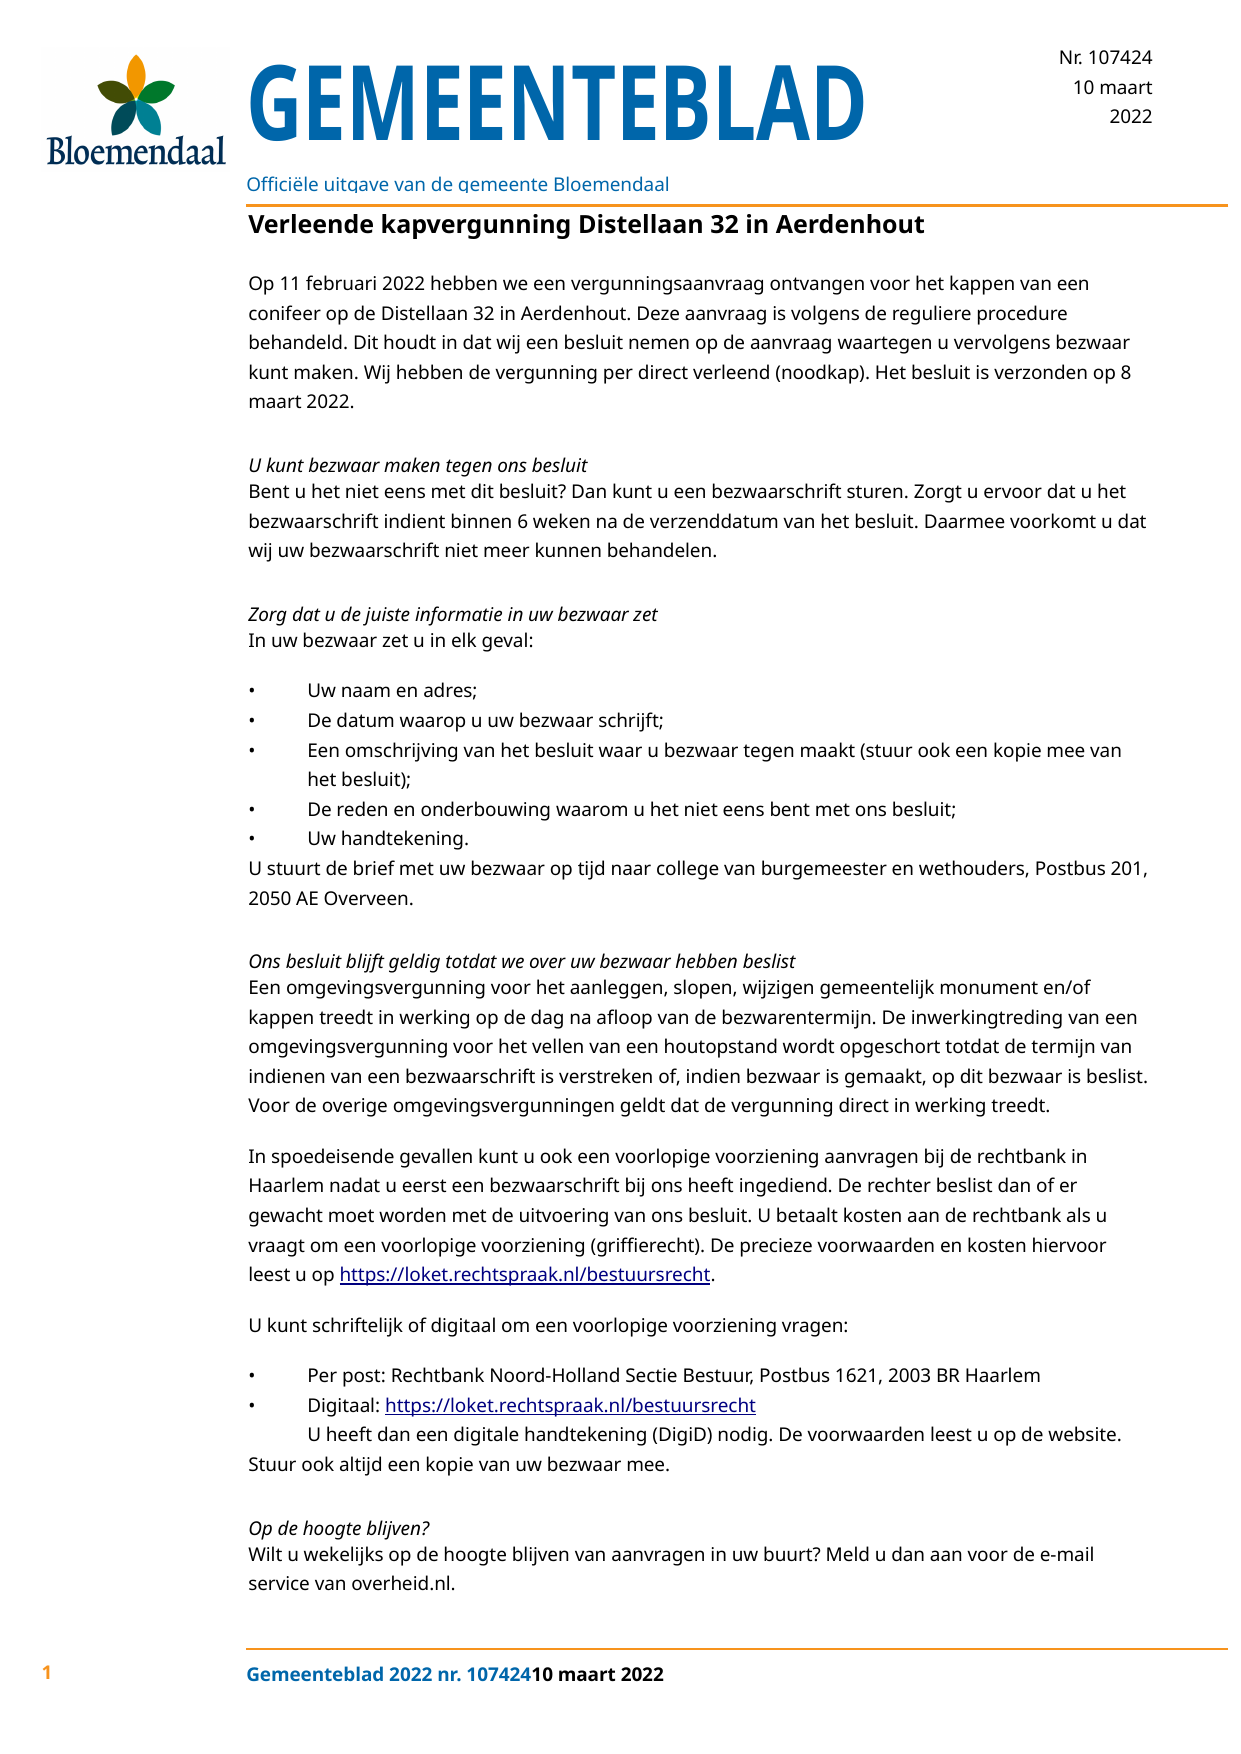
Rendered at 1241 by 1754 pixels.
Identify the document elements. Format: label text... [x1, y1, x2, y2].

text U stuurt de brief met uw bezwaar op tijd naar college van burgemeester en wethouders, Postbus 201, 2050 AE Overveen. [248, 855, 1152, 910]
text In uw bezwaar zet u in elk geval: [248, 627, 1152, 653]
text Een omgevingsvergunning voor het aanleggen, slopen, wijzigen gemeentelijk monument en/of kappen treedt in werking op de dag na afloop van de bezwarentermijn. De inwerkingtreding van een omgevingsvergunning voor het vellen van een houtopstand wordt opgeschort totdat de termijn van indienen van een bezwaarschrift is verstreken of, indien bezwaar is gemaakt, op dit bezwaar is beslist. Voor de overige omgevingsvergunningen geldt dat de vergunning direct in werking treedt. [248, 974, 1152, 1118]
list Per post: Rechtbank Noord-Holland Sectie Bestuur, Postbus 1621, 2003 BR Haarlem [248, 1362, 1152, 1388]
text Wilt u wekelijks op de hoogte blijven van aanvragen in uw buurt? Meld u dan aan voor de e-mail service van overheid.nl. [248, 1541, 1152, 1596]
list Digitaal: https://loket.rechtspraak.nl/bestuursrecht [248, 1392, 1152, 1418]
list Uw handtekening. [248, 826, 1152, 851]
text U kunt schriftelijk of digitaal om een voorlopige voorziening vragen: [248, 1312, 1152, 1338]
text Ons besluit blijft geldig totdat we over uw bezwaar hebben beslist [248, 949, 1152, 974]
text Op 11 februari 2022 hebben we een vergunningsaanvraag ontvangen voor het kappen van een conifeer op de Distellaan 32 in Aerdenhout. Deze aanvraag is volgens de reguliere procedure behandeld. Dit houdt in dat wij een besluit nemen op de aanvraag waartegen u vervolgens bezwaar kunt maken. Wij hebben de vergunning per direct verleend (noodkap). Het besluit is verzonden op 8 maart 2022. [248, 270, 1152, 414]
text Zorg dat u de juiste informatie in uw bezwaar zet [248, 601, 1152, 627]
list De datum waarop u uw bezwaar schrijft; [248, 707, 1152, 733]
list Uw naam en adres; [248, 678, 1152, 703]
list Een omschrijving van het besluit waar u bezwaar tegen maakt (stuur ook een kopie mee van het besluit); [248, 737, 1152, 792]
text Bent u het niet eens met dit besluit? Dan kunt u een bezwaarschrift sturen. Zorgt u ervoor dat u het bezwaarschrift indient binnen 6 weken na de verzenddatum van het besluit. Daarmee voorkomt u dat wij uw bezwaarschrift niet meer kunnen behandelen. [248, 478, 1152, 563]
list De reden en onderbouwing waarom u het niet eens bent met ons besluit; [248, 796, 1152, 822]
text Stuur ook altijd een kopie van uw bezwaar mee. [248, 1451, 1152, 1477]
picture [41, 47, 231, 172]
text U kunt bezwaar maken tegen ons besluit [248, 453, 1152, 478]
text In spoedeisende gevallen kunt u ook een voorlopige voorziening aanvragen bij de rechtbank in Haarlem nadat u eerst een bezwaarschrift bij ons heeft ingediend. De rechter beslist dan of er gewacht moet worden met de uitvoering van ons besluit. U betaalt kosten aan de rechtbank als u vraagt om een voorlopige voorziening (griffierecht). De precieze voorwaarden en kosten hiervoor leest u op https://loket.rechtspraak.nl/bestuursrecht. [248, 1143, 1152, 1287]
text Op de hoogte blijven? [248, 1515, 1152, 1541]
list U heeft dan een digitale handtekening (DigiD) nodig. De voorwaarden leest u op de website. [248, 1421, 1152, 1447]
text Verleende kapvergunning Distellaan 32 in Aerdenhout [248, 207, 1152, 241]
